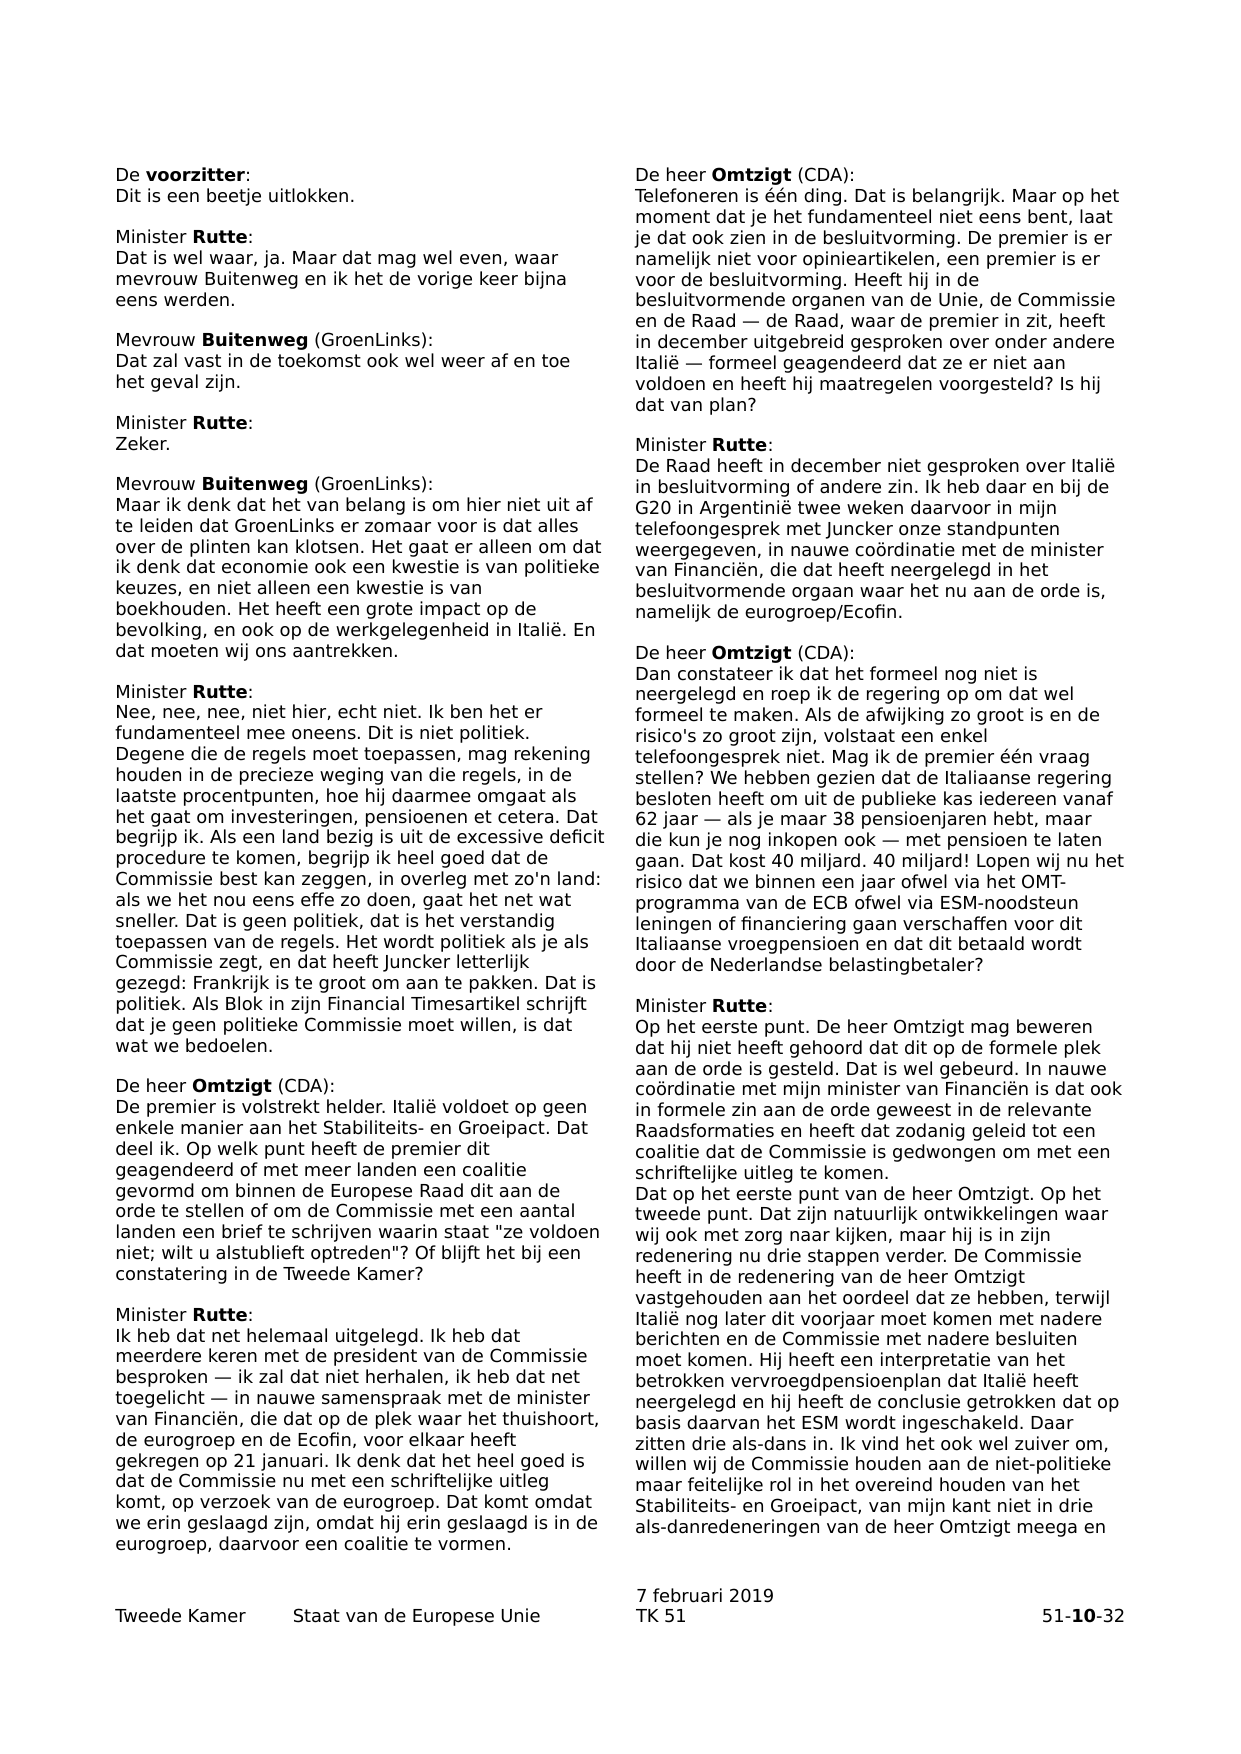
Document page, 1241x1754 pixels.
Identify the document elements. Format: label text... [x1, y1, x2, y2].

text De heer Omtzigt (CDA): [635, 643, 1125, 663]
text De heer Omtzigt (CDA): [115, 1076, 605, 1097]
text De premier is volstrekt helder. Italië voldoet op geen enkele manier aan het Stabiliteits- en Groeipact. Dat deel ik. Op welk punt heeft de premier dit geagendeerd of met meer landen een coalitie gevormd om binnen de Europese Raad dit aan de orde te stellen of om de Commissie met een aantal landen een brief te schrijven waarin staat "ze voldoen niet; wilt u alstublieft optreden"? Of blijft het bij een constatering in de Tweede Kamer? [115, 1097, 605, 1284]
text Minister Rutte: [635, 435, 1125, 456]
text Minister Rutte: [115, 681, 605, 702]
text De heer Omtzigt (CDA): [635, 165, 1125, 186]
text Minister Rutte: [635, 996, 1125, 1017]
text Mevrouw Buitenweg (GroenLinks): [115, 474, 605, 495]
text Minister Rutte: [115, 227, 605, 248]
text Dan constateer ik dat het formeel nog niet is neergelegd en roep ik de regering op om dat wel formeel te maken. Als de afwijking zo groot is en de risico's zo groot zijn, volstaat een enkel telefoongesprek niet. Mag ik de premier één vraag stellen? We hebben gezien dat de Italiaanse regering besloten heeft om uit de publieke kas iedereen vanaf 62 jaar — als je maar 38 pensioenjaren hebt, maar die kun je nog inkopen ook — met pensioen te laten gaan. Dat kost 40 miljard. 40 miljard! Lopen wij nu het risico dat we binnen een jaar ofwel via het OMT-programma van de ECB ofwel via ESM-noodsteun leningen of financiering gaan verschaffen voor dit Italiaanse vroegpensioen en dat dit betaald wordt door de Nederlandse belastingbetaler? [635, 663, 1125, 976]
text Zeker. [115, 433, 605, 454]
text Maar ik denk dat het van belang is om hier niet uit af te leiden dat GroenLinks er zomaar voor is dat alles over de plinten kan klotsen. Het gaat er alleen om dat ik denk dat economie ook een kwestie is van politieke keuzes, en niet alleen een kwestie is van boekhouden. Het heeft een grote impact op de bevolking, en ook op de werkgelegenheid in Italië. En dat moeten wij ons aantrekken. [115, 495, 605, 661]
text Minister Rutte: [115, 1304, 605, 1325]
text Dat zal vast in de toekomst ook wel weer af en toe het geval zijn. [115, 351, 605, 392]
text Dat is wel waar, ja. Maar dat mag wel even, waar mevrouw Buitenweg en ik het de vorige keer bijna eens werden. [115, 248, 605, 310]
text De voorzitter: [115, 165, 605, 186]
text Mevrouw Buitenweg (GroenLinks): [115, 330, 605, 351]
text Ik heb dat net helemaal uitgelegd. Ik heb dat meerdere keren met de president van de Commissie besproken — ik zal dat niet herhalen, ik heb dat net toegelicht — in nauwe samenspraak met de minister van Financiën, die dat op de plek waar het thuishoort, de eurogroep en de Ecofin, voor elkaar heeft gekregen op 21 januari. Ik denk dat het heel goed is dat de Commissie nu met een schriftelijke uitleg komt, op verzoek van de eurogroep. Dat komt omdat we erin geslaagd zijn, omdat hij erin geslaagd is in de eurogroep, daarvoor een coalitie te vormen. [115, 1325, 605, 1554]
text Telefoneren is één ding. Dat is belangrijk. Maar op het moment dat je het fundamenteel niet eens bent, laat je dat ook zien in de besluitvorming. De premier is er namelijk niet voor opinieartikelen, een premier is er voor de besluitvorming. Heeft hij in de besluitvormende organen van de Unie, de Commissie en de Raad — de Raad, waar de premier in zit, heeft in december uitgebreid gesproken over onder andere Italië — formeel geagendeerd dat ze er niet aan voldoen en heeft hij maatregelen voorgesteld? Is hij dat van plan? [635, 186, 1125, 415]
text Dat op het eerste punt van de heer Omtzigt. Op het tweede punt. Dat zijn natuurlijk ontwikkelingen waar wij ook met zorg naar kijken, maar hij is in zijn redenering nu drie stappen verder. De Commissie heeft in de redenering van de heer Omtzigt vastgehouden aan het oordeel dat ze hebben, terwijl Italië nog later dit voorjaar moet komen met nadere berichten en de Commissie met nadere besluiten moet komen. Hij heeft een interpretatie van het betrokken vervroegdpensioenplan dat Italië heeft neergelegd en hij heeft de conclusie getrokken dat op basis daarvan het ESM wordt ingeschakeld. Daar zitten drie als-dans in. Ik vind het ook wel zuiver om, willen wij de Commissie houden aan de niet-politieke maar feitelijke rol in het overeind houden van het Stabiliteits- en Groeipact, van mijn kant niet in drie als-danredeneringen van de heer Omtzigt meega en [635, 1183, 1125, 1537]
text Nee, nee, nee, niet hier, echt niet. Ik ben het er fundamenteel mee oneens. Dit is niet politiek. Degene die de regels moet toepassen, mag rekening houden in de precieze weging van die regels, in de laatste procentpunten, hoe hij daarmee omgaat als het gaat om investeringen, pensioenen et cetera. Dat begrijp ik. Als een land bezig is uit de excessive deficit procedure te komen, begrijp ik heel goed dat de Commissie best kan zeggen, in overleg met zo'n land: als we het nou eens effe zo doen, gaat het net wat sneller. Dat is geen politiek, dat is het verstandig toepassen van de regels. Het wordt politiek als je als Commissie zegt, en dat heeft Juncker letterlijk gezegd: Frankrijk is te groot om aan te pakken. Dat is politiek. Als Blok in zijn Financial Timesartikel schrijft dat je geen politieke Commissie moet willen, is dat wat we bedoelen. [115, 702, 605, 1056]
text Minister Rutte: [115, 412, 605, 433]
text De Raad heeft in december niet gesproken over Italië in besluitvorming of andere zin. Ik heb daar en bij de G20 in Argentinië twee weken daarvoor in mijn telefoongesprek met Juncker onze standpunten weergegeven, in nauwe coördinatie met de minister van Financiën, die dat heeft neergelegd in het besluitvormende orgaan waar het nu aan de orde is, namelijk de eurogroep/Ecofin. [635, 456, 1125, 623]
text Dit is een beetje uitlokken. [115, 186, 605, 207]
text Op het eerste punt. De heer Omtzigt mag beweren dat hij niet heeft gehoord dat dit op de formele plek aan de orde is gesteld. Dat is wel gebeurd. In nauwe coördinatie met mijn minister van Financiën is dat ook in formele zin aan de orde geweest in de relevante Raadsformaties en heeft dat zodanig geleid tot een coalitie dat de Commissie is gedwongen om met een schriftelijke uitleg te komen. [635, 1017, 1125, 1183]
